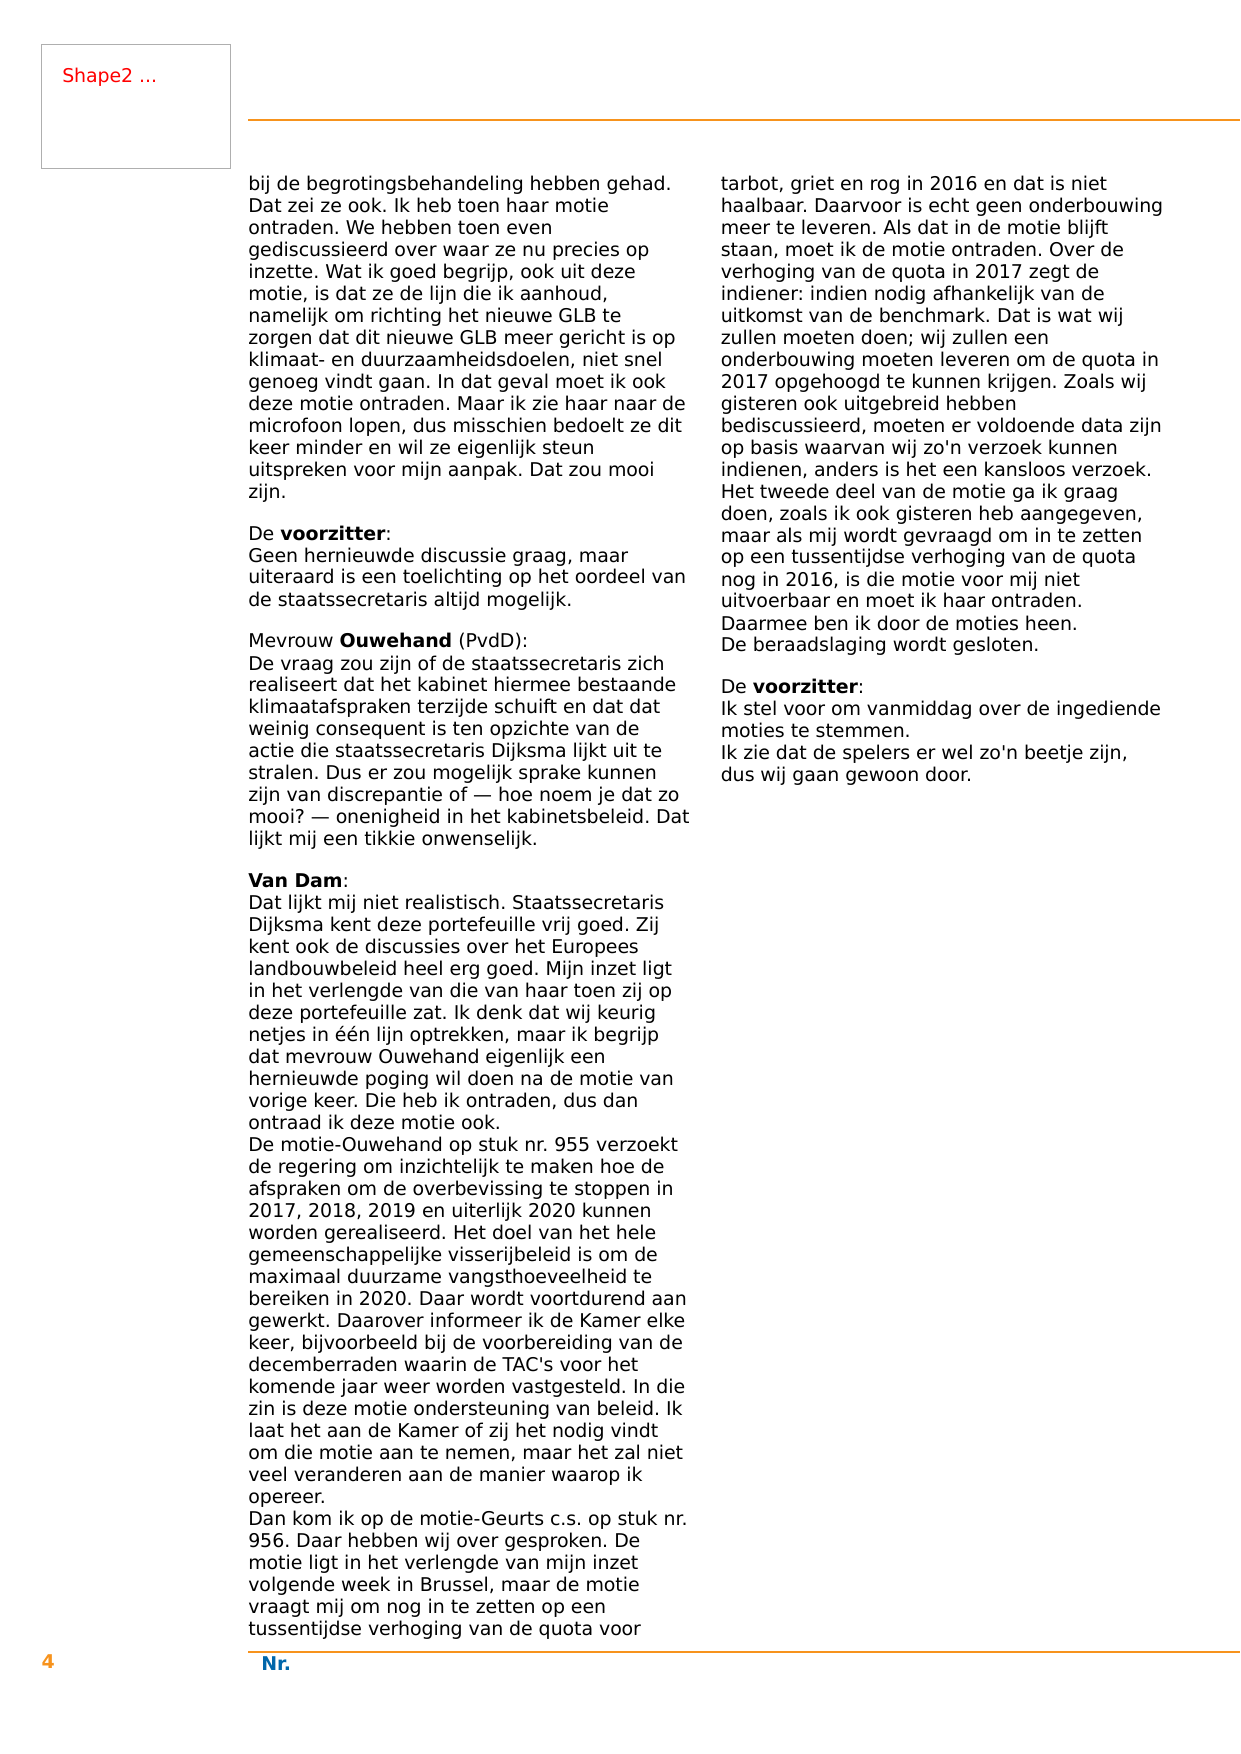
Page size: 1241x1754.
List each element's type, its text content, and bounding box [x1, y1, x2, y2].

text Ik zie dat de spelers er wel zo'n beetje zijn, dus wij gaan gewoon door. [721, 742, 1163, 786]
text De voorzitter: [248, 522, 691, 544]
text Dan kom ik op de motie-Geurts c.s. op stuk nr. 956. Daar hebben wij over gesproken. De motie ligt in het verlengde van mijn inzet volgende week in Brussel, maar de motie vraagt mij om nog in te zetten op een tussentijdse verhoging van de quota voor [248, 1508, 691, 1639]
text Mevrouw Ouwehand (PvdD): [248, 630, 691, 652]
text tarbot, griet en rog in 2016 en dat is niet haalbaar. Daarvoor is echt geen onderbouwing meer te leveren. Als dat in de motie blijft staan, moet ik de motie ontraden. Over de verhoging van de quota in 2017 zegt de indiener: indien nodig afhankelijk van de uitkomst van de benchmark. Dat is wat wij zullen moeten doen; wij zullen een onderbouwing moeten leveren om de quota in 2017 opgehoogd te kunnen krijgen. Zoals wij gisteren ook uitgebreid hebben bediscussieerd, moeten er voldoende data zijn op basis waarvan wij zo'n verzoek kunnen indienen, anders is het een kansloos verzoek. Het tweede deel van de motie ga ik graag doen, zoals ik ook gisteren heb aangegeven, maar als mij wordt gevraagd om in te zetten op een tussentijdse verhoging van de quota nog in 2016, is die motie voor mij niet uitvoerbaar en moet ik haar ontraden. [721, 173, 1163, 612]
text De vraag zou zijn of de staatssecretaris zich realiseert dat het kabinet hiermee bestaande klimaatafspraken terzijde schuift en dat dat weinig consequent is ten opzichte van de actie die staatssecretaris Dijksma lijkt uit te stralen. Dus er zou mogelijk sprake kunnen zijn van discrepantie of — hoe noem je dat zo mooi? — onenigheid in het kabinetsbeleid. Dat lijkt mij een tikkie onwenselijk. [248, 652, 691, 850]
text Van Dam: [248, 870, 691, 892]
text Dat lijkt mij niet realistisch. Staatssecretaris Dijksma kent deze portefeuille vrij goed. Zij kent ook de discussies over het Europees landbouwbeleid heel erg goed. Mijn inzet ligt in het verlengde van die van haar toen zij op deze portefeuille zat. Ik denk dat wij keurig netjes in één lijn optrekken, maar ik begrijp dat mevrouw Ouwehand eigenlijk een hernieuwde poging wil doen na de motie van vorige keer. Die heb ik ontraden, dus dan ontraad ik deze motie ook. [248, 892, 691, 1134]
text De motie-Ouwehand op stuk nr. 955 verzoekt de regering om inzichtelijk te maken hoe de afspraken om de overbevissing te stoppen in 2017, 2018, 2019 en uiterlijk 2020 kunnen worden gerealiseerd. Het doel van het hele gemeenschappelijke visserijbeleid is om de maximaal duurzame vangsthoeveelheid te bereiken in 2020. Daar wordt voortdurend aan gewerkt. Daarover informeer ik de Kamer elke keer, bijvoorbeeld bij de voorbereiding van de decemberraden waarin de TAC's voor het komende jaar weer worden vastgesteld. In die zin is deze motie ondersteuning van beleid. Ik laat het aan de Kamer of zij het nodig vindt om die motie aan te nemen, maar het zal niet veel veranderen aan de manier waarop ik opereer. [248, 1134, 691, 1508]
text Geen hernieuwde discussie graag, maar uiteraard is een toelichting op het oordeel van de staatssecretaris altijd mogelijk. [248, 544, 691, 610]
text Daarmee ben ik door de moties heen. [721, 612, 1163, 634]
text De voorzitter: [721, 676, 1163, 698]
text bij de begrotingsbehandeling hebben gehad. Dat zei ze ook. Ik heb toen haar motie ontraden. We hebben toen even gediscussieerd over waar ze nu precies op inzette. Wat ik goed begrijp, ook uit deze motie, is dat ze de lijn die ik aanhoud, namelijk om richting het nieuwe GLB te zorgen dat dit nieuwe GLB meer gericht is op klimaat- en duurzaamheidsdoelen, niet snel genoeg vindt gaan. In dat geval moet ik ook deze motie ontraden. Maar ik zie haar naar de microfoon lopen, dus misschien bedoelt ze dit keer minder en wil ze eigenlijk steun uitspreken voor mijn aanpak. Dat zou mooi zijn. [248, 173, 691, 502]
text Ik stel voor om vanmiddag over de ingediende moties te stemmen. [721, 698, 1163, 742]
text De beraadslaging wordt gesloten. [721, 634, 1163, 656]
